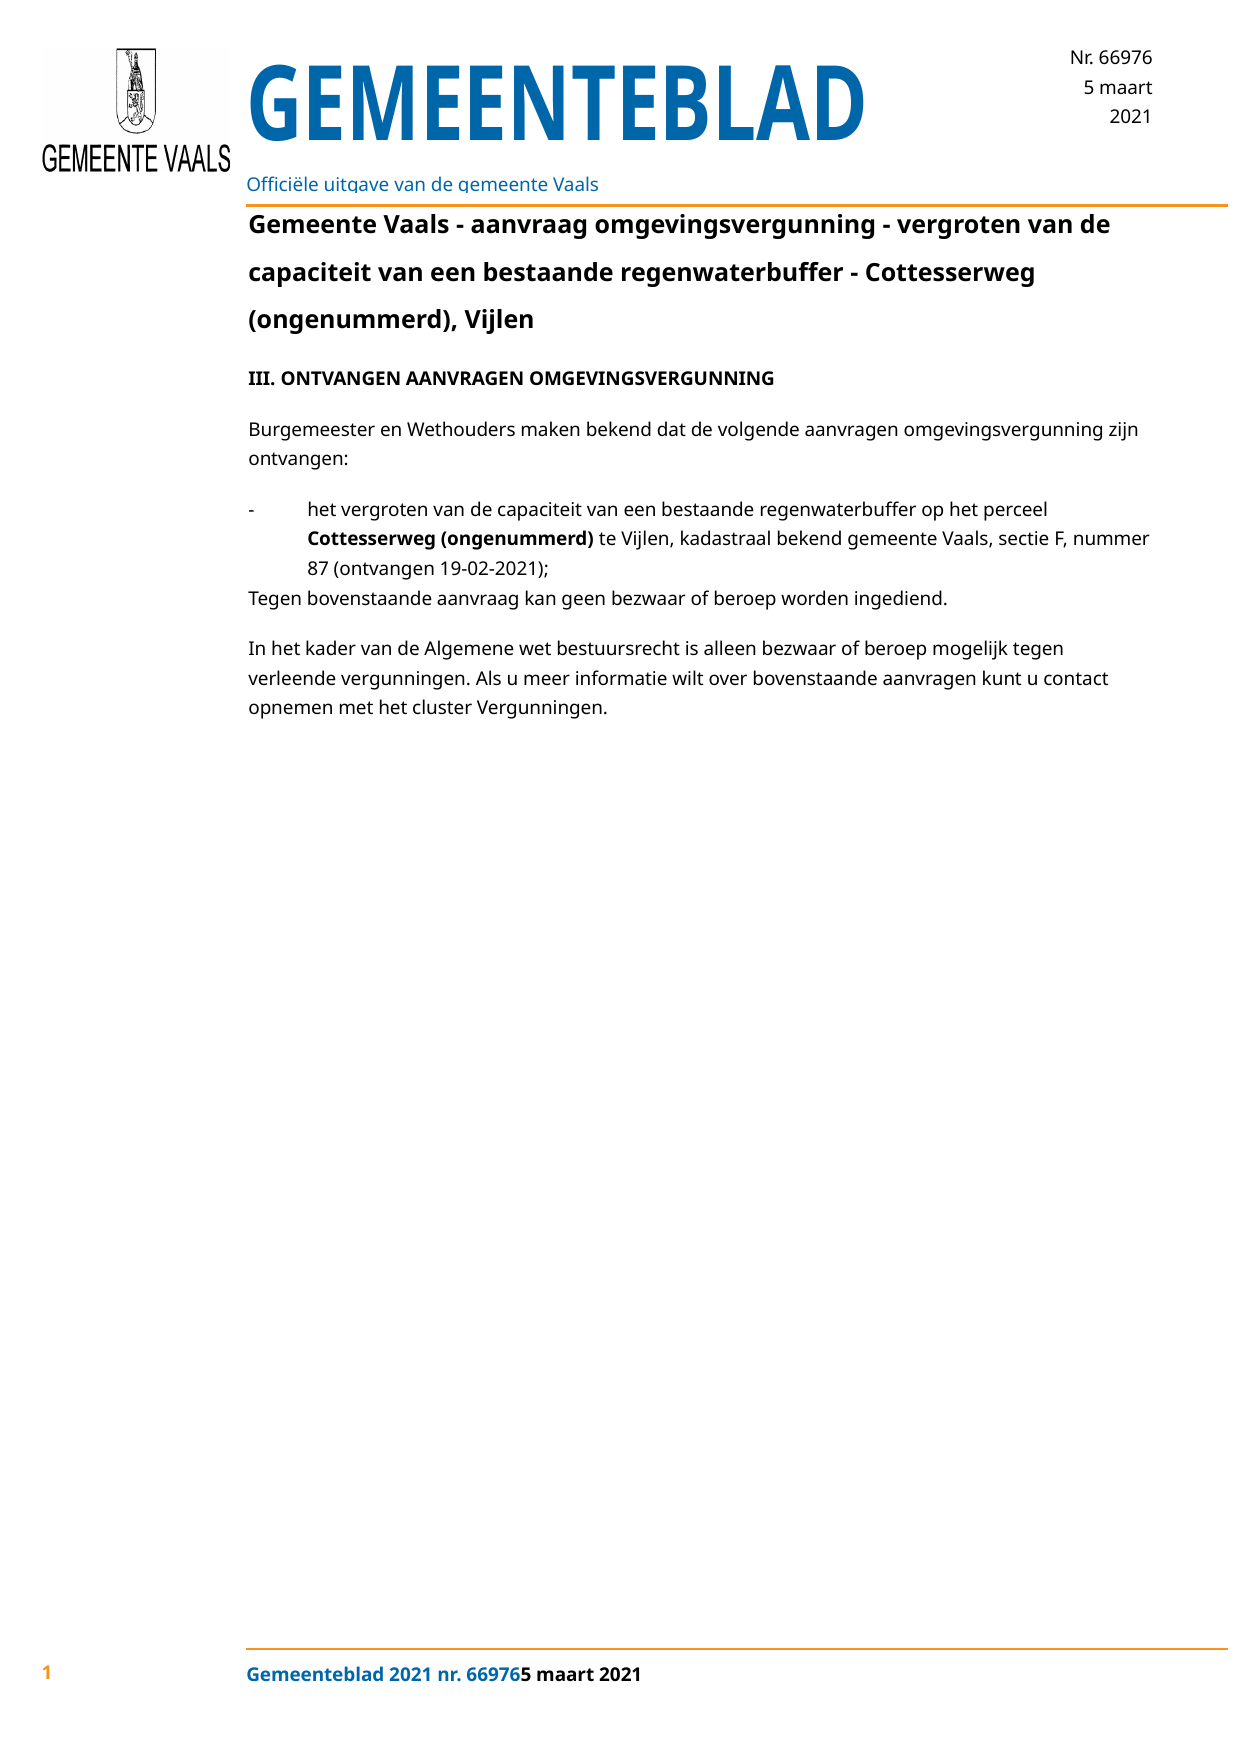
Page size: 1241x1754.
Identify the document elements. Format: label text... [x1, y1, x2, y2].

text Tegen bovenstaande aanvraag kan geen bezwaar of beroep worden ingediend. [248, 585, 1152, 610]
text III. ONTVANGEN AANVRAGEN OMGEVINGSVERGUNNING [248, 366, 1152, 391]
list het vergroten van de capaciteit van een bestaande regenwaterbuffer op het perceel Cottesserweg (ongenummerd) te Vijlen, kadastraal bekend gemeente Vaals, sectie F, nummer 87 (ontvangen 19-02-2021); [248, 496, 1152, 581]
text Gemeente Vaals - aanvraag omgevingsvergunning - vergroten van de capaciteit van een bestaande regenwaterbuffer - Cottesserweg (ongenummerd), Vijlen [248, 207, 1152, 336]
picture [41, 47, 231, 172]
text In het kader van de Algemene wet bestuursrecht is alleen bezwaar of beroep mogelijk tegen verleende vergunningen. Als u meer informatie wilt over bovenstaande aanvragen kunt u contact opnemen met het cluster Vergunningen. [248, 635, 1152, 720]
text Burgemeester en Wethouders maken bekend dat de volgende aanvragen omgevingsvergunning zijn ontvangen: [248, 416, 1152, 471]
